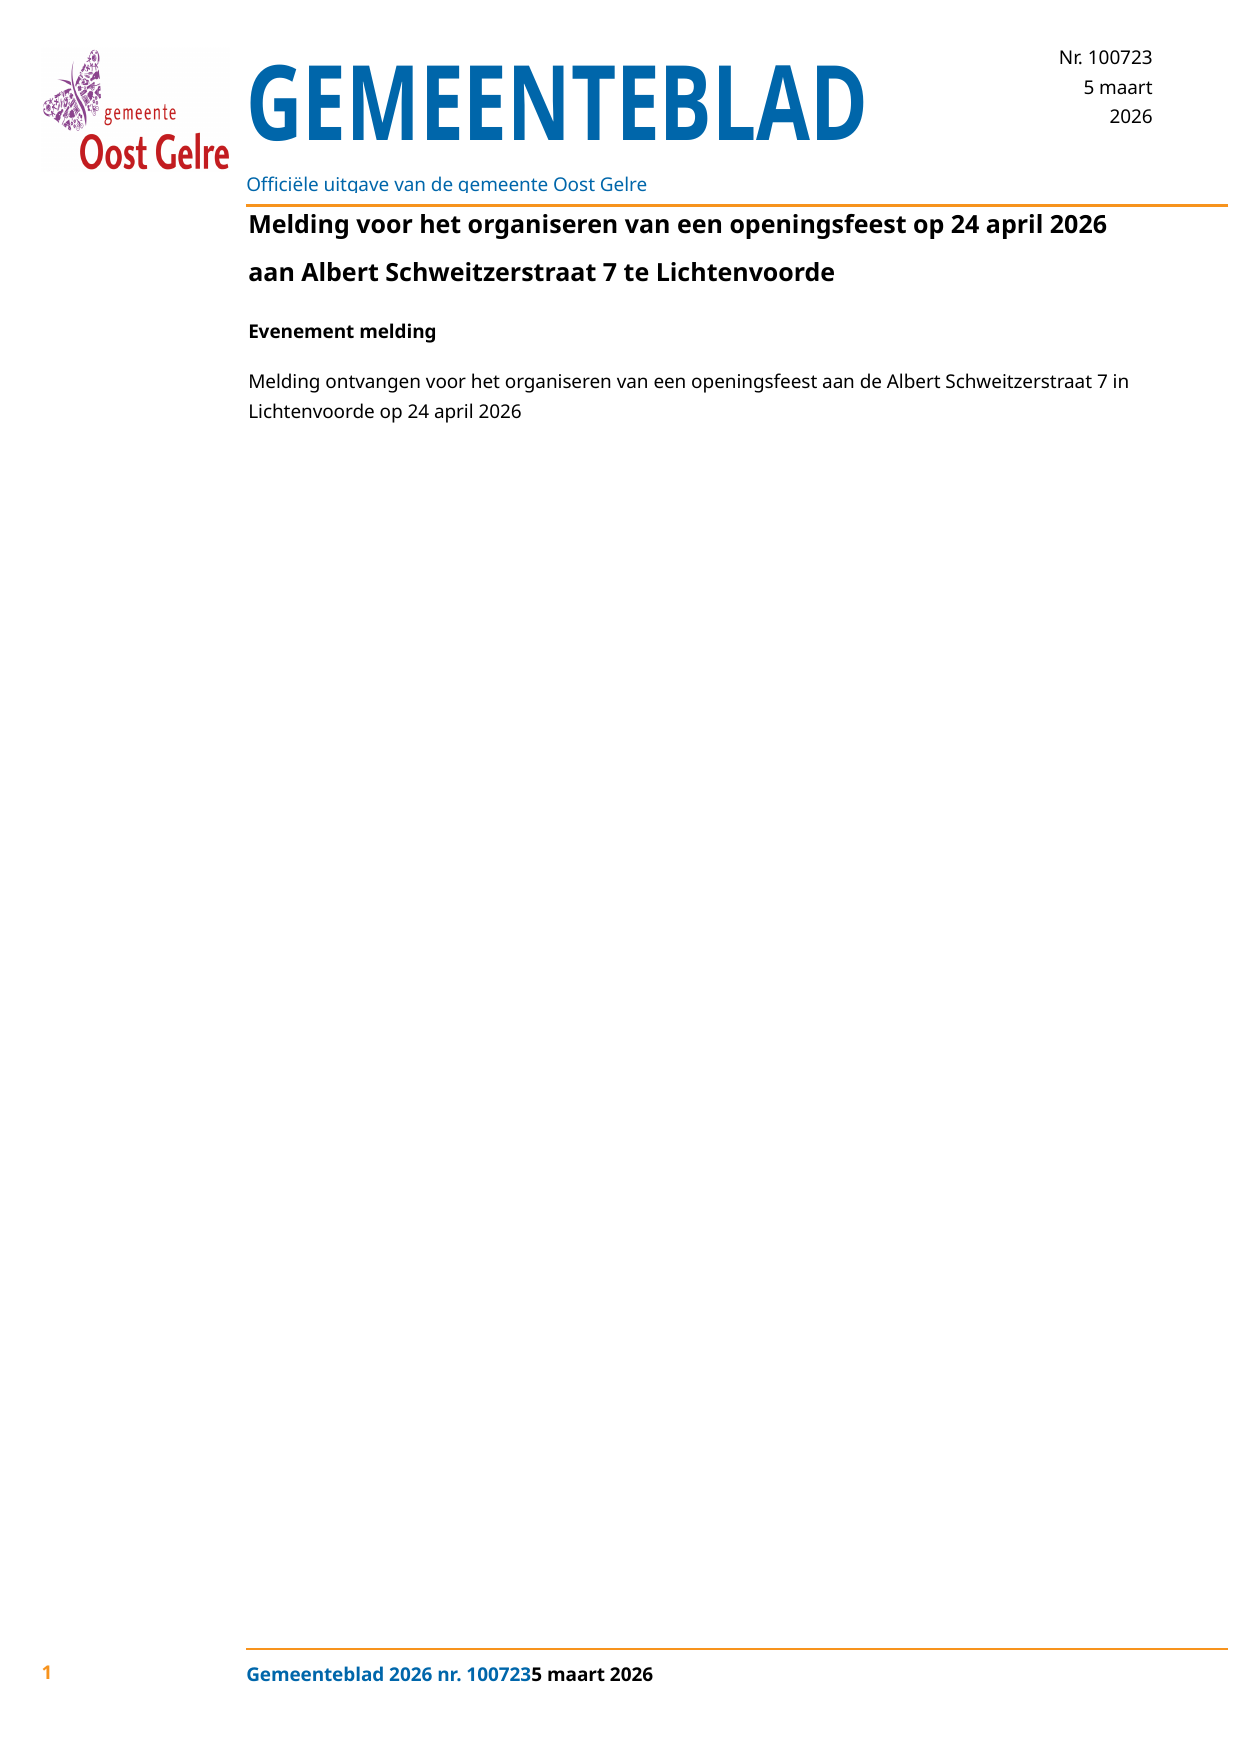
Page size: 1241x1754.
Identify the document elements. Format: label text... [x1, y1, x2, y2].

text Melding voor het organiseren van een openingsfeest op 24 april 2026 aan Albert Schweitzerstraat 7 te Lichtenvoorde [248, 207, 1152, 288]
picture [41, 47, 231, 172]
text Melding ontvangen voor het organiseren van een openingsfeest aan de Albert Schweitzerstraat 7 in Lichtenvoorde op 24 april 2026 [248, 368, 1152, 424]
text Evenement melding [248, 318, 1152, 344]
